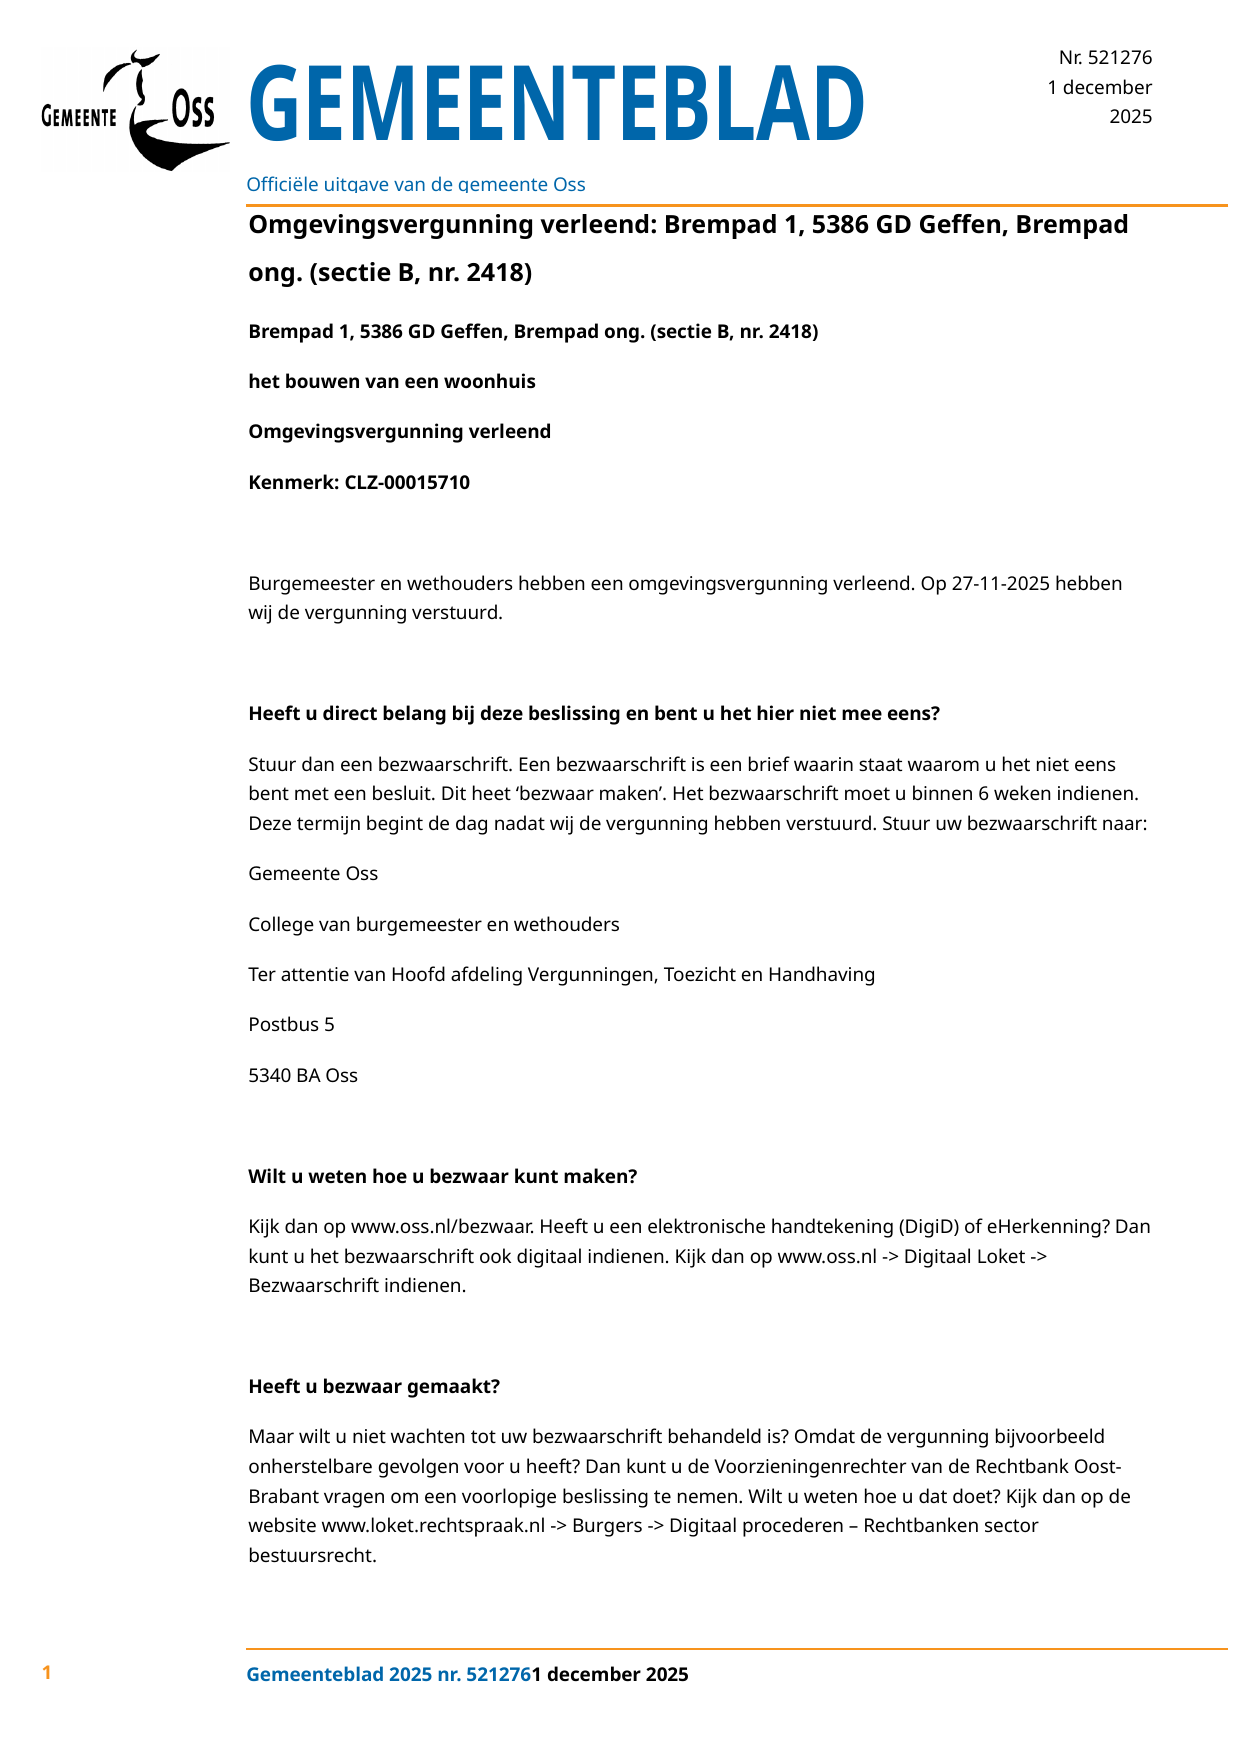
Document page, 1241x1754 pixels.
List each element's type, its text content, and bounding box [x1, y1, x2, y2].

text Kijk dan op www.oss.nl/bezwaar. Heeft u een elektronische handtekening (DigiD) of eHerkenning? Dan kunt u het bezwaarschrift ook digitaal indienen. Kijk dan op www.oss.nl -> Digitaal Loket -> Bezwaarschrift indienen. [248, 1213, 1152, 1298]
text Omgevingsvergunning verleend: Brempad 1, 5386 GD Geffen, Brempad ong. (sectie B, nr. 2418) [248, 207, 1152, 288]
text Wilt u weten hoe u bezwaar kunt maken? [248, 1163, 1152, 1189]
text Maar wilt u niet wachten tot uw bezwaarschrift behandeld is? Omdat de vergunning bijvoorbeeld onherstelbare gevolgen voor u heeft? Dan kunt u de Voorzieningenrechter van de Rechtbank Oost-Brabant vragen om een voorlopige beslissing te nemen. Wilt u weten hoe u dat doet? Kijk dan op de website www.loket.rechtspraak.nl -> Burgers -> Digitaal procederen – Rechtbanken sector bestuursrecht. [248, 1424, 1152, 1568]
text Gemeente Oss [248, 860, 1152, 886]
text College van burgemeester en wethouders [248, 911, 1152, 937]
text 5340 BA Oss [248, 1062, 1152, 1088]
text Kenmerk: CLZ-00015710 [248, 469, 1152, 495]
text Stuur dan een bezwaarschrift. Een bezwaarschrift is een brief waarin staat waarom u het niet eens bent met een besluit. Dit heet ‘bezwaar maken’. Het bezwaarschrift moet u binnen 6 weken indienen. Deze termijn begint de dag nadat wij de vergunning hebben verstuurd. Stuur uw bezwaarschrift naar: [248, 751, 1152, 836]
text het bouwen van een woonhuis [248, 368, 1152, 394]
text Heeft u bezwaar gemaakt? [248, 1373, 1152, 1399]
text Brempad 1, 5386 GD Geffen, Brempad ong. (sectie B, nr. 2418) [248, 318, 1152, 344]
text Ter attentie van Hoofd afdeling Vergunningen, Toezicht en Handhaving [248, 961, 1152, 987]
text Postbus 5 [248, 1012, 1152, 1037]
text Heeft u direct belang bij deze beslissing en bent u het hier niet mee eens? [248, 700, 1152, 726]
text Burgemeester en wethouders hebben een omgevingsvergunning verleend. Op 27-11-2025 hebben wij de vergunning verstuurd. [248, 570, 1152, 625]
picture [41, 47, 231, 172]
text Omgevingsvergunning verleend [248, 419, 1152, 444]
